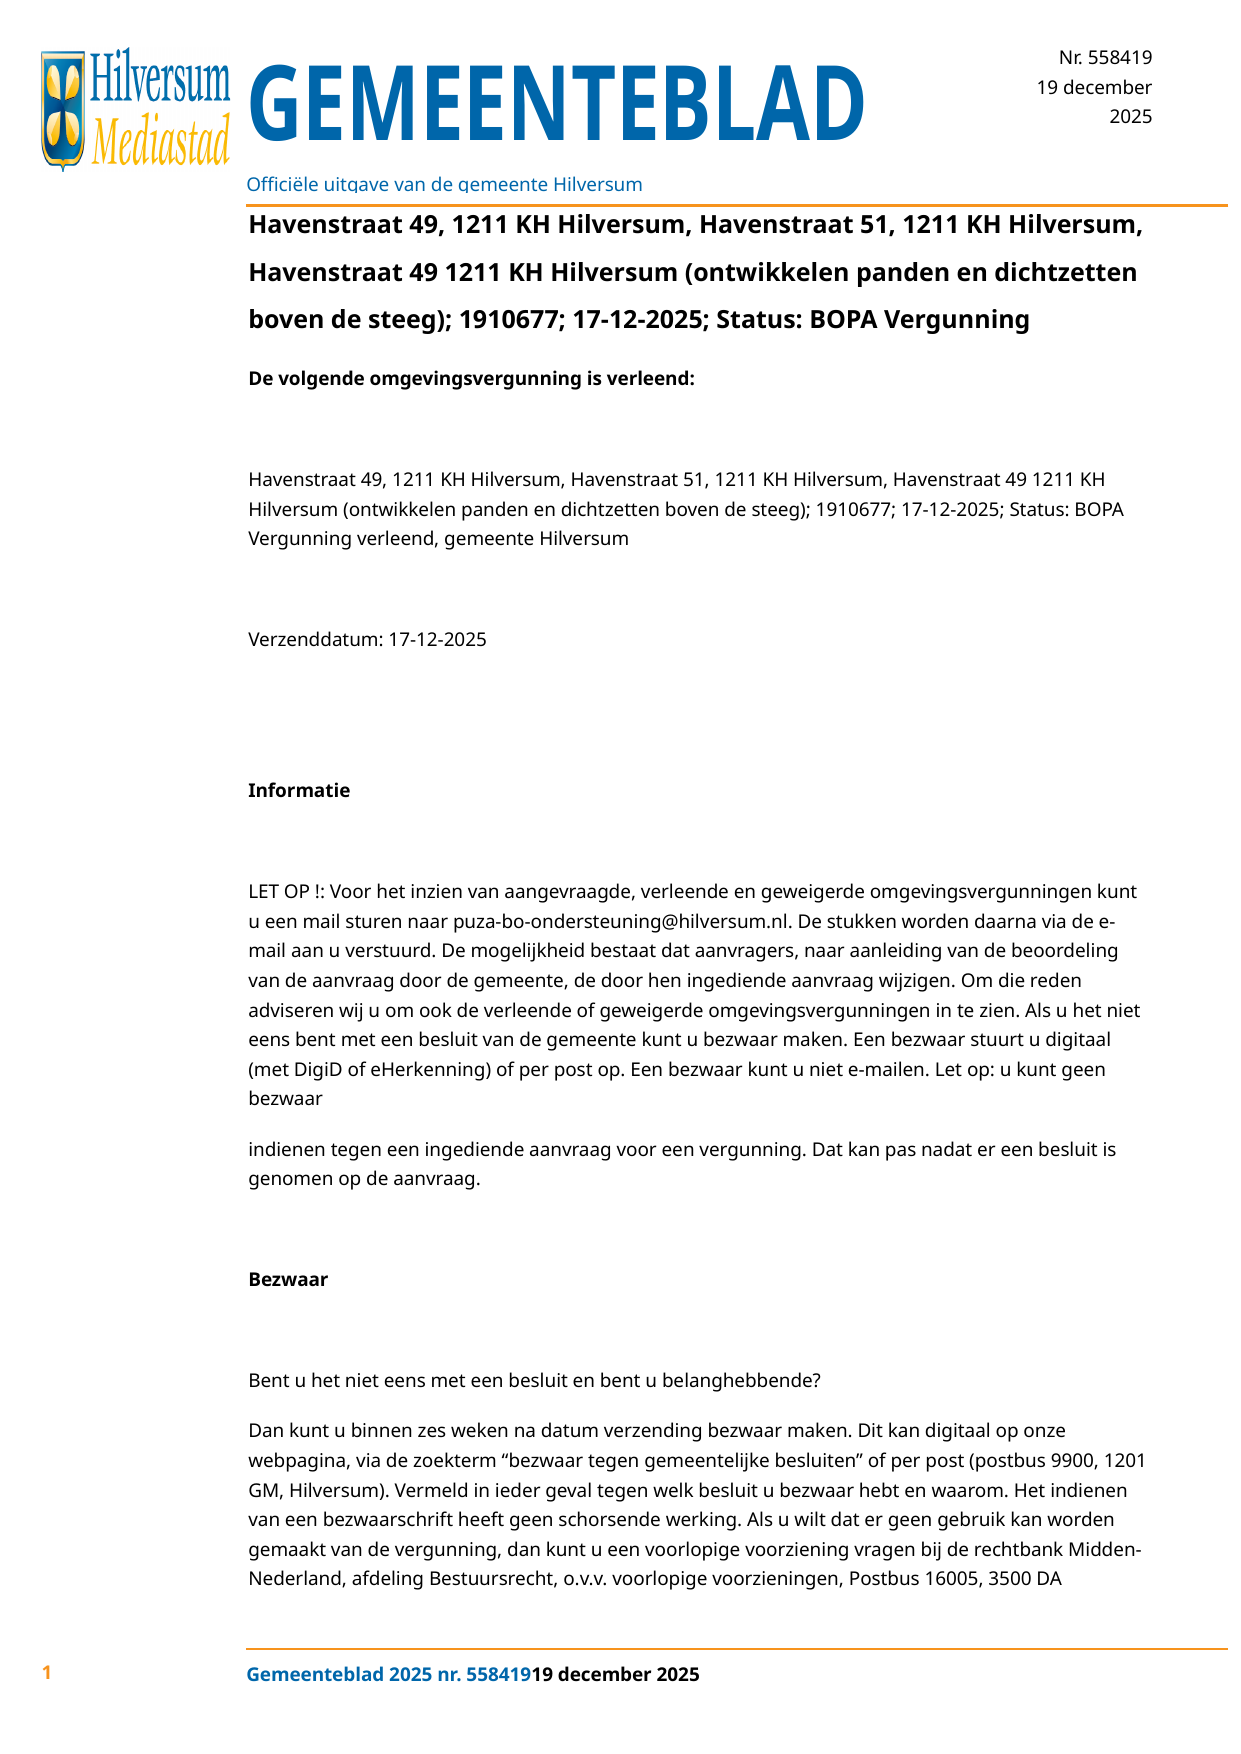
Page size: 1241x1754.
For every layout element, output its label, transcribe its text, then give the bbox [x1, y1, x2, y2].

text Informatie [248, 778, 1152, 803]
text Verzenddatum: 17-12-2025 [248, 626, 1152, 652]
text De volgende omgevingsvergunning is verleend: [248, 366, 1152, 391]
text Havenstraat 49, 1211 KH Hilversum, Havenstraat 51, 1211 KH Hilversum, Havenstraat 49 1211 KH Hilversum (ontwikkelen panden en dichtzetten boven de steeg); 1910677; 17-12-2025; Status: BOPA Vergunning [248, 207, 1152, 336]
text indienen tegen een ingediende aanvraag voor een vergunning. Dat kan pas nadat er een besluit is genomen op de aanvraag. [248, 1136, 1152, 1191]
text Bent u het niet eens met een besluit en bent u belanghebbende? [248, 1367, 1152, 1393]
picture [41, 47, 231, 172]
text Havenstraat 49, 1211 KH Hilversum, Havenstraat 51, 1211 KH Hilversum, Havenstraat 49 1211 KH Hilversum (ontwikkelen panden en dichtzetten boven de steeg); 1910677; 17-12-2025; Status: BOPA Vergunning verleend, gemeente Hilversum [248, 466, 1152, 551]
text Bezwaar [248, 1266, 1152, 1292]
text LET OP !: Voor het inzien van aangevraagde, verleende en geweigerde omgevingsvergunningen kunt u een mail sturen naar puza-bo-ondersteuning@hilversum.nl. De stukken worden daarna via de e-mail aan u verstuurd. De mogelijkheid bestaat dat aanvragers, naar aanleiding van de beoordeling van de aanvraag door de gemeente, de door hen ingediende aanvraag wijzigen. Om die reden adviseren wij u om ook de verleende of geweigerde omgevingsvergunningen in te zien. Als u het niet eens bent met een besluit van de gemeente kunt u bezwaar maken. Een bezwaar stuurt u digitaal (met DigiD of eHerkenning) of per post op. Een bezwaar kunt u niet e-mailen. Let op: u kunt geen bezwaar [248, 878, 1152, 1111]
text Dan kunt u binnen zes weken na datum verzending bezwaar maken. Dit kan digitaal op onze webpagina, via de zoekterm “bezwaar tegen gemeentelijke besluiten” of per post (postbus 9900, 1201 GM, Hilversum). Vermeld in ieder geval tegen welk besluit u bezwaar hebt en waarom. Het indienen van een bezwaarschrift heeft geen schorsende werking. Als u wilt dat er geen gebruik kan worden gemaakt van de vergunning, dan kunt u een voorlopige voorziening vragen bij de rechtbank Midden-Nederland, afdeling Bestuursrecht, o.v.v. voorlopige voorzieningen, Postbus 16005, 3500 DA [248, 1418, 1152, 1591]
